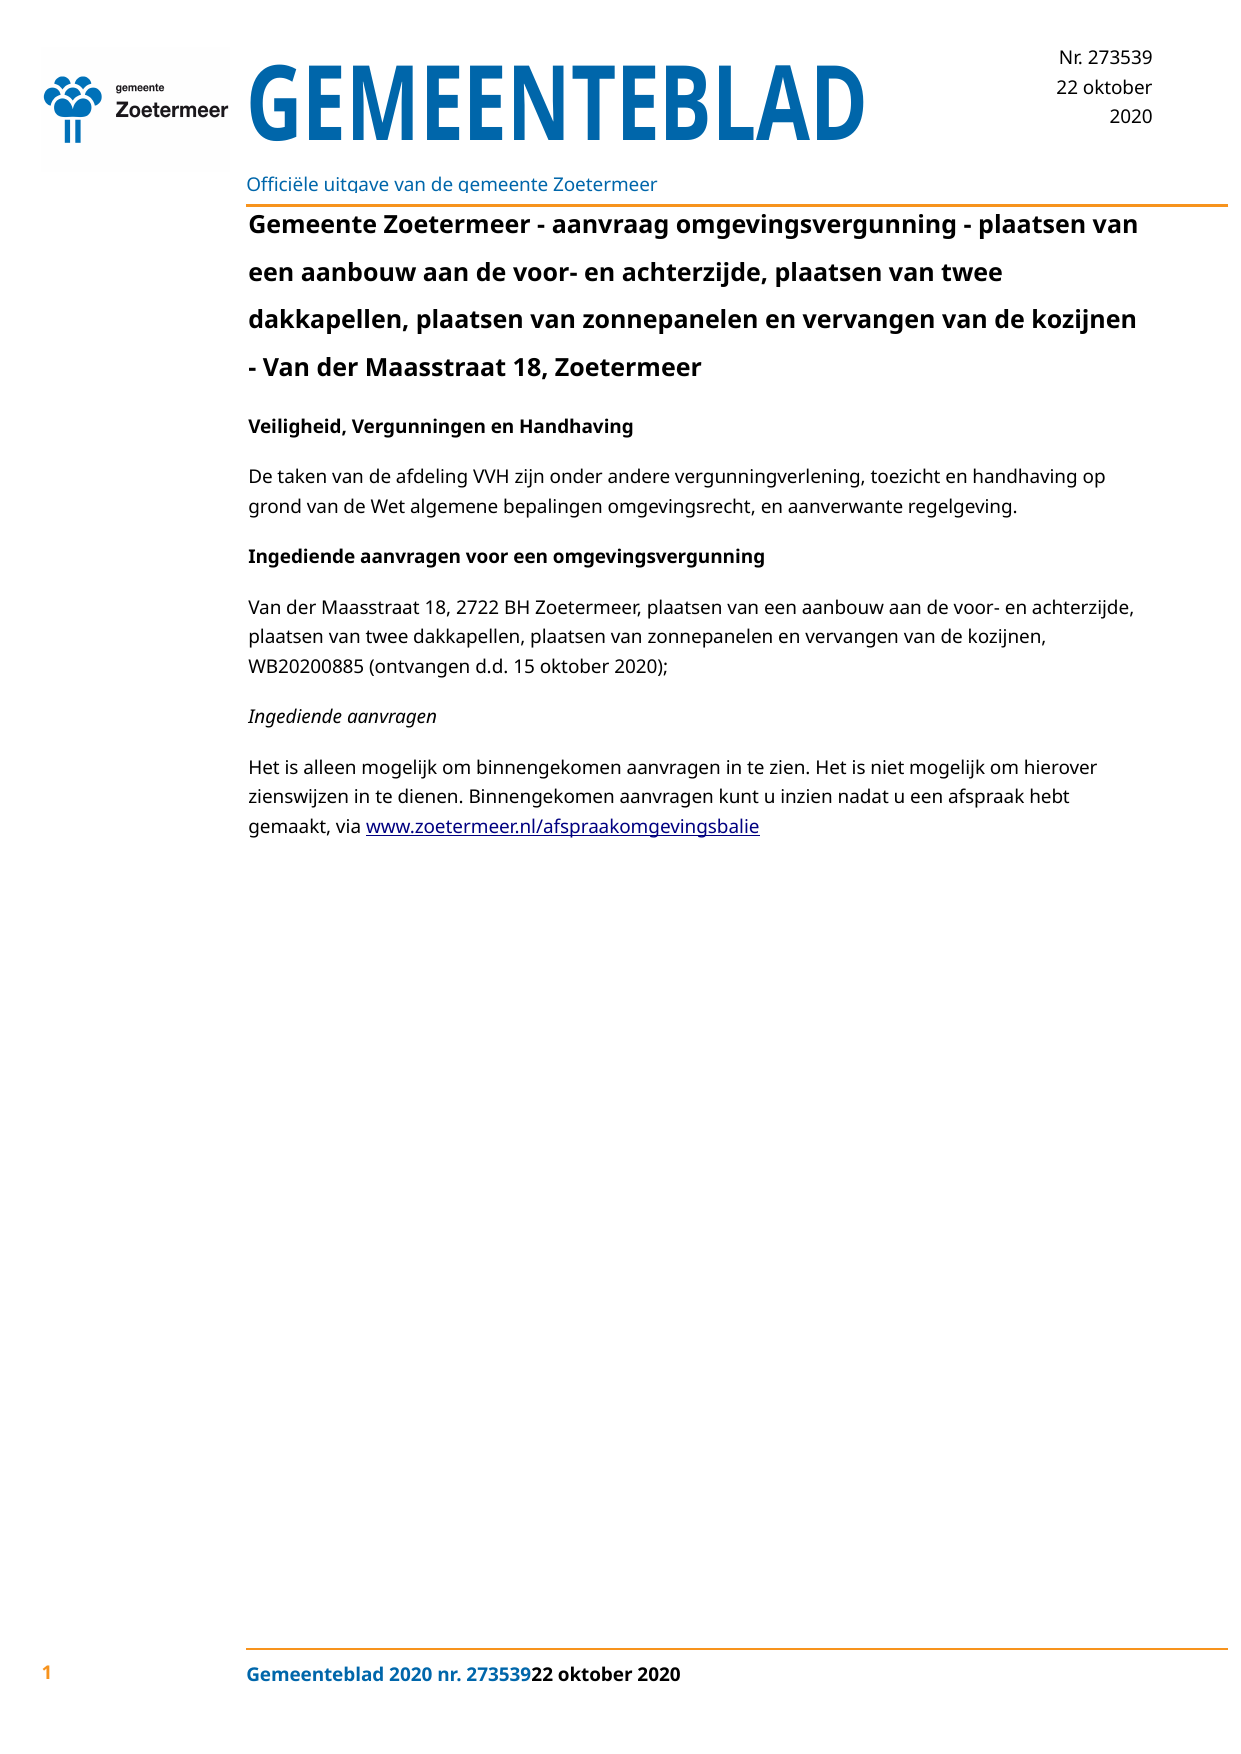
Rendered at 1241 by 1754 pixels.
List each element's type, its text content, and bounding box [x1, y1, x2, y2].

text Ingediende aanvragen voor een omgevingsvergunning [248, 543, 1152, 569]
text Het is alleen mogelijk om binnengekomen aanvragen in te zien. Het is niet mogelijk om hierover zienswijzen in te dienen. Binnengekomen aanvragen kunt u inzien nadat u een afspraak hebt gemaakt, via www.zoetermeer.nl/afspraakomgevingsbalie [248, 754, 1152, 839]
text Gemeente Zoetermeer - aanvraag omgevingsvergunning - plaatsen van een aanbouw aan de voor- en achterzijde, plaatsen van twee dakkapellen, plaatsen van zonnepanelen en vervangen van de kozijnen - Van der Maasstraat 18, Zoetermeer [248, 207, 1152, 384]
picture [41, 47, 231, 172]
text De taken van de afdeling VVH zijn onder andere vergunningverlening, toezicht en handhaving op grond van de Wet algemene bepalingen omgevingsrecht, en aanverwante regelgeving. [248, 463, 1152, 519]
text Ingediende aanvragen [248, 703, 1152, 729]
text Van der Maasstraat 18, 2722 BH Zoetermeer, plaatsen van een aanbouw aan de voor- en achterzijde, plaatsen van twee dakkapellen, plaatsen van zonnepanelen en vervangen van de kozijnen, WB20200885 (ontvangen d.d. 15 oktober 2020); [248, 594, 1152, 679]
text Veiligheid, Vergunningen en Handhaving [248, 413, 1152, 439]
